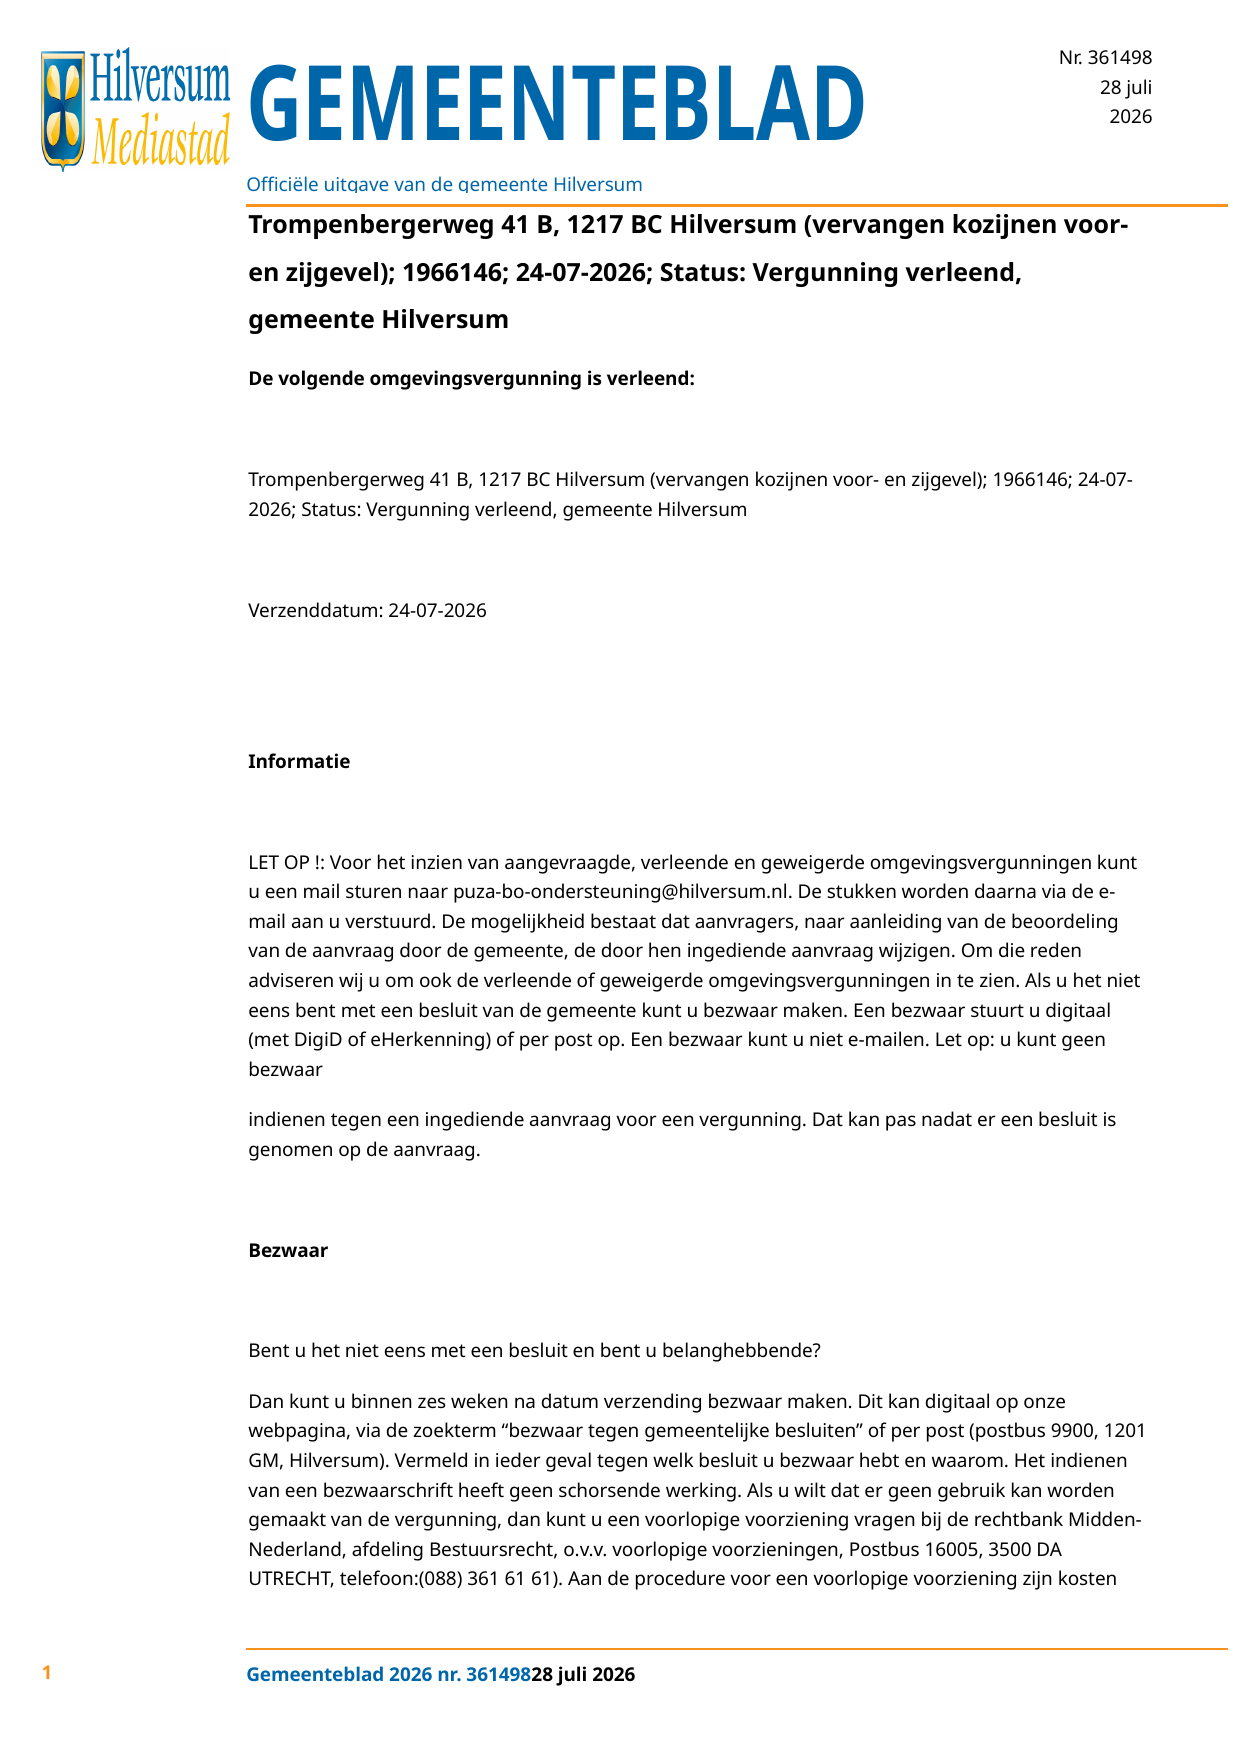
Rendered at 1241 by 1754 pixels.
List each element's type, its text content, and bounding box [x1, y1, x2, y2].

text Informatie [248, 748, 1152, 774]
text Bezwaar [248, 1237, 1152, 1262]
text Bent u het niet eens met een besluit en bent u belanghebbende? [248, 1338, 1152, 1363]
picture [41, 47, 231, 172]
text De volgende omgevingsvergunning is verleend: [248, 366, 1152, 391]
text LET OP !: Voor het inzien van aangevraagde, verleende en geweigerde omgevingsvergunningen kunt u een mail sturen naar puza-bo-ondersteuning@hilversum.nl. De stukken worden daarna via de e-mail aan u verstuurd. De mogelijkheid bestaat dat aanvragers, naar aanleiding van de beoordeling van de aanvraag door de gemeente, de door hen ingediende aanvraag wijzigen. Om die reden adviseren wij u om ook de verleende of geweigerde omgevingsvergunningen in te zien. Als u het niet eens bent met een besluit van de gemeente kunt u bezwaar maken. Een bezwaar stuurt u digitaal (met DigiD of eHerkenning) of per post op. Een bezwaar kunt u niet e-mailen. Let op: u kunt geen bezwaar [248, 849, 1152, 1082]
text Trompenbergerweg 41 B, 1217 BC Hilversum (vervangen kozijnen voor- en zijgevel); 1966146; 24-07-2026; Status: Vergunning verleend, gemeente Hilversum [248, 466, 1152, 522]
text Dan kunt u binnen zes weken na datum verzending bezwaar maken. Dit kan digitaal op onze webpagina, via de zoekterm “bezwaar tegen gemeentelijke besluiten” of per post (postbus 9900, 1201 GM, Hilversum). Vermeld in ieder geval tegen welk besluit u bezwaar hebt en waarom. Het indienen van een bezwaarschrift heeft geen schorsende werking. Als u wilt dat er geen gebruik kan worden gemaakt van de vergunning, dan kunt u een voorlopige voorziening vragen bij de rechtbank Midden-Nederland, afdeling Bestuursrecht, o.v.v. voorlopige voorzieningen, Postbus 16005, 3500 DA UTRECHT, telefoon:(088) 361 61 61). Aan de procedure voor een voorlopige voorziening zijn kosten [248, 1388, 1152, 1591]
text Trompenbergerweg 41 B, 1217 BC Hilversum (vervangen kozijnen voor- en zijgevel); 1966146; 24-07-2026; Status: Vergunning verleend, gemeente Hilversum [248, 207, 1152, 336]
text Verzenddatum: 24-07-2026 [248, 597, 1152, 622]
text indienen tegen een ingediende aanvraag voor een vergunning. Dat kan pas nadat er een besluit is genomen op de aanvraag. [248, 1106, 1152, 1162]
